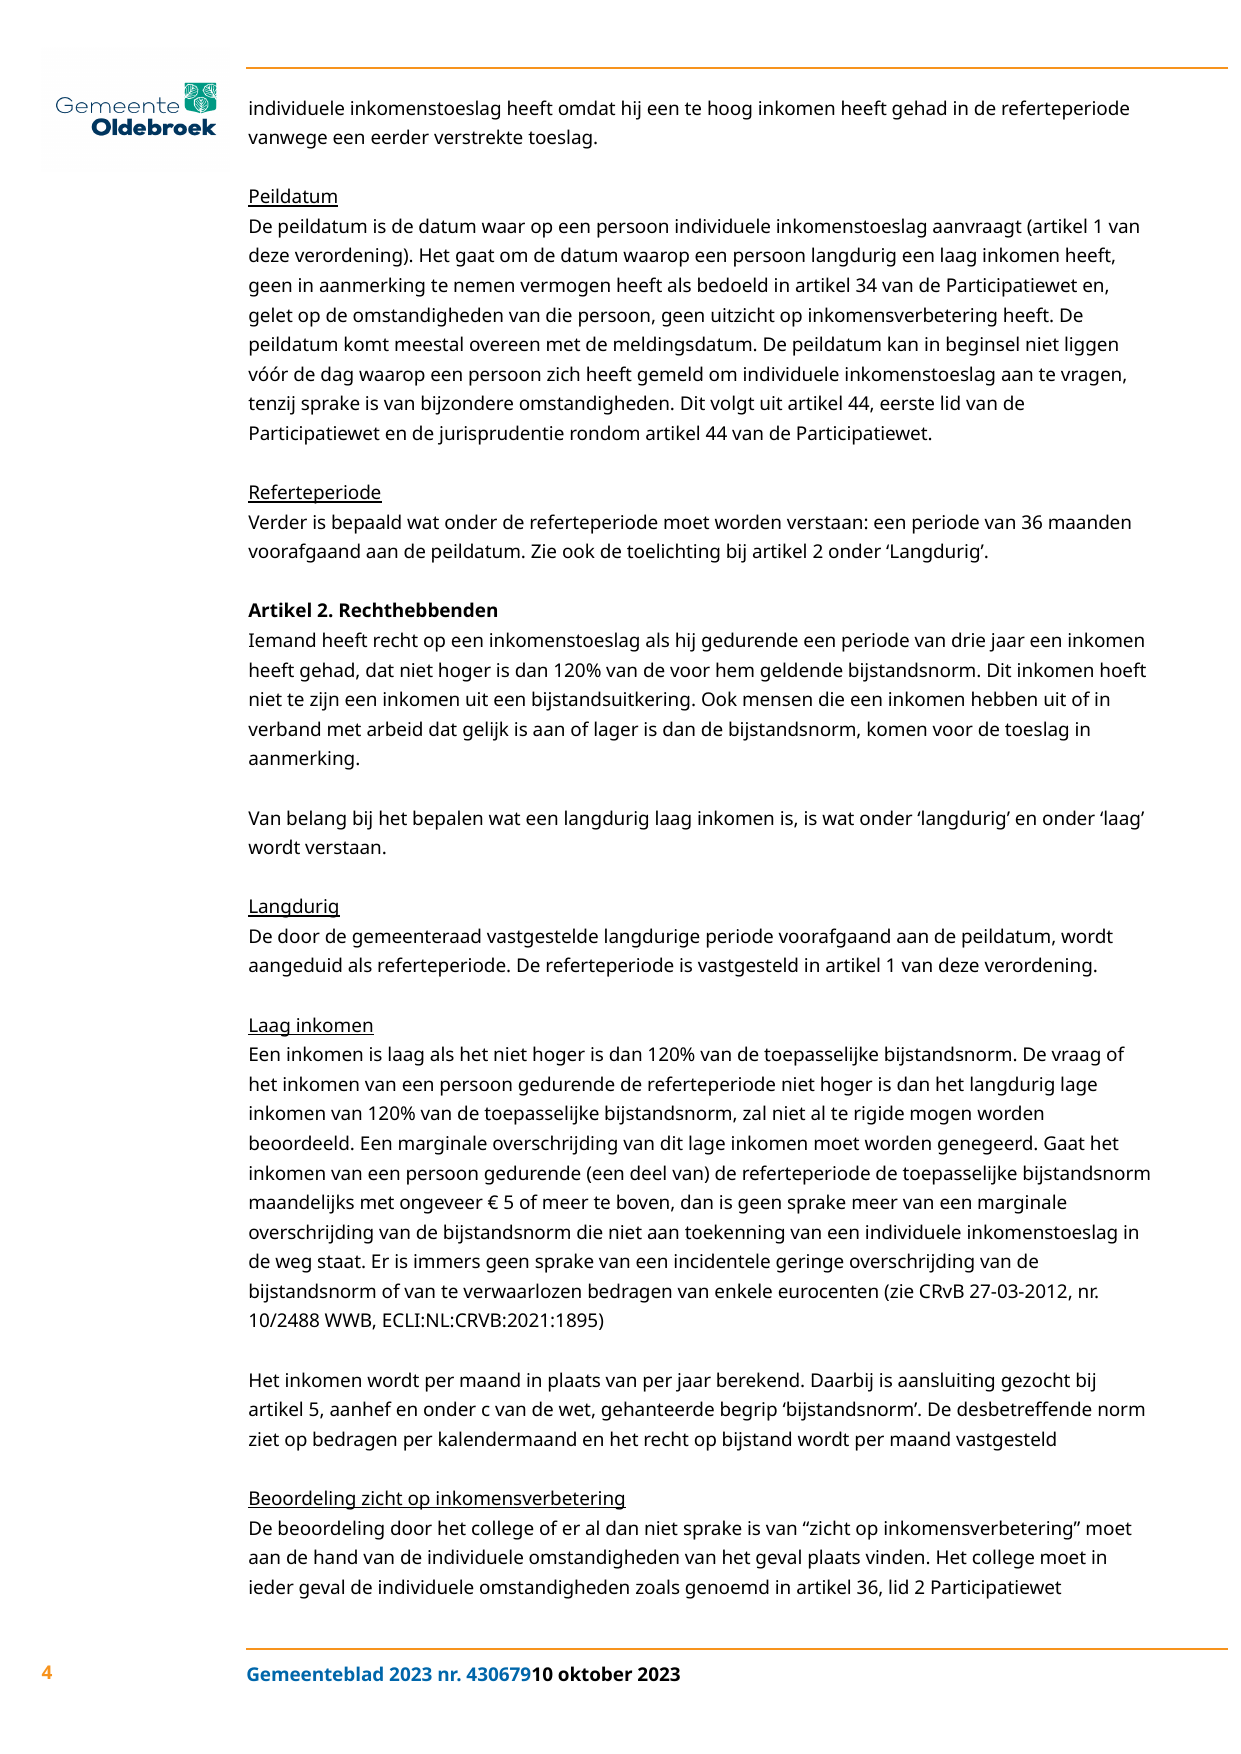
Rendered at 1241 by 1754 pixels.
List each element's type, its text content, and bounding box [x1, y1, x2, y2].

text De beoordeling door het college of er al dan niet sprake is van “zicht op inkomensverbetering” moet aan de hand van de individuele omstandigheden van het geval plaats vinden. Het college moet in ieder geval de individuele omstandigheden zoals genoemd in artikel 36, lid 2 Participatiewet [248, 1515, 1152, 1600]
text Referteperiode [248, 479, 1152, 505]
text Van belang bij het bepalen wat een langdurig laag inkomen is, is wat onder ‘langdurig’ en onder ‘laag’ wordt verstaan. [248, 805, 1152, 860]
text Beoordeling zicht op inkomensverbetering [248, 1485, 1152, 1511]
picture [41, 47, 231, 172]
text Langdurig [248, 893, 1152, 919]
text Verder is bepaald wat onder de referteperiode moet worden verstaan: een periode van 36 maanden voorafgaand aan de peildatum. Zie ook de toelichting bij artikel 2 onder ‘Langdurig’. [248, 509, 1152, 564]
text Iemand heeft recht op een inkomenstoeslag als hij gedurende een periode van drie jaar een inkomen heeft gehad, dat niet hoger is dan 120% van de voor hem geldende bijstandsnorm. Dit inkomen hoeft niet te zijn een inkomen uit een bijstandsuitkering. Ook mensen die een inkomen hebben uit of in verband met arbeid dat gelijk is aan of lager is dan de bijstandsnorm, komen voor de toeslag in aanmerking. [248, 627, 1152, 771]
text Een inkomen is laag als het niet hoger is dan 120% van de toepasselijke bijstandsnorm. De vraag of het inkomen van een persoon gedurende de referteperiode niet hoger is dan het langdurig lage inkomen van 120% van de toepasselijke bijstandsnorm, zal niet al te rigide mogen worden beoordeeld. Een marginale overschrijding van dit lage inkomen moet worden genegeerd. Gaat het inkomen van een persoon gedurende (een deel van) de referteperiode de toepasselijke bijstandsnorm maandelijks met ongeveer € 5 of meer te boven, dan is geen sprake meer van een marginale overschrijding van de bijstandsnorm die niet aan toekenning van een individuele inkomenstoeslag in de weg staat. Er is immers geen sprake van een incidentele geringe overschrijding van de bijstandsnorm of van te verwaarlozen bedragen van enkele eurocenten (zie CRvB 27-03-2012, nr. 10/2488 WWB, ECLI:NL:CRVB:2021:1895) [248, 1041, 1152, 1333]
text De peildatum is de datum waar op een persoon individuele inkomenstoeslag aanvraagt (artikel 1 van deze verordening). Het gaat om de datum waarop een persoon langdurig een laag inkomen heeft, geen in aanmerking te nemen vermogen heeft als bedoeld in artikel 34 van de Participatiewet en, gelet op de omstandigheden van die persoon, geen uitzicht op inkomensverbetering heeft. De peildatum komt meestal overeen met de meldingsdatum. De peildatum kan in beginsel niet liggen vóór de dag waarop een persoon zich heeft gemeld om individuele inkomenstoeslag aan te vragen, tenzij sprake is van bijzondere omstandigheden. Dit volgt uit artikel 44, eerste lid van de Participatiewet en de jurisprudentie rondom artikel 44 van de Participatiewet. [248, 213, 1152, 446]
text De door de gemeenteraad vastgestelde langdurige periode voorafgaand aan de peildatum, wordt aangeduid als referteperiode. De referteperiode is vastgesteld in artikel 1 van deze verordening. [248, 923, 1152, 978]
text Peildatum [248, 183, 1152, 209]
text Artikel 2. Rechthebbenden [248, 598, 1152, 623]
text Het inkomen wordt per maand in plaats van per jaar berekend. Daarbij is aansluiting gezocht bij artikel 5, aanhef en onder c van de wet, gehanteerde begrip ‘bijstandsnorm’. De desbetreffende norm ziet op bedragen per kalendermaand en het recht op bijstand wordt per maand vastgesteld [248, 1367, 1152, 1452]
text Laag inkomen [248, 1012, 1152, 1038]
text individuele inkomenstoeslag heeft omdat hij een te hoog inkomen heeft gehad in de referteperiode vanwege een eerder verstrekte toeslag. [248, 95, 1152, 150]
